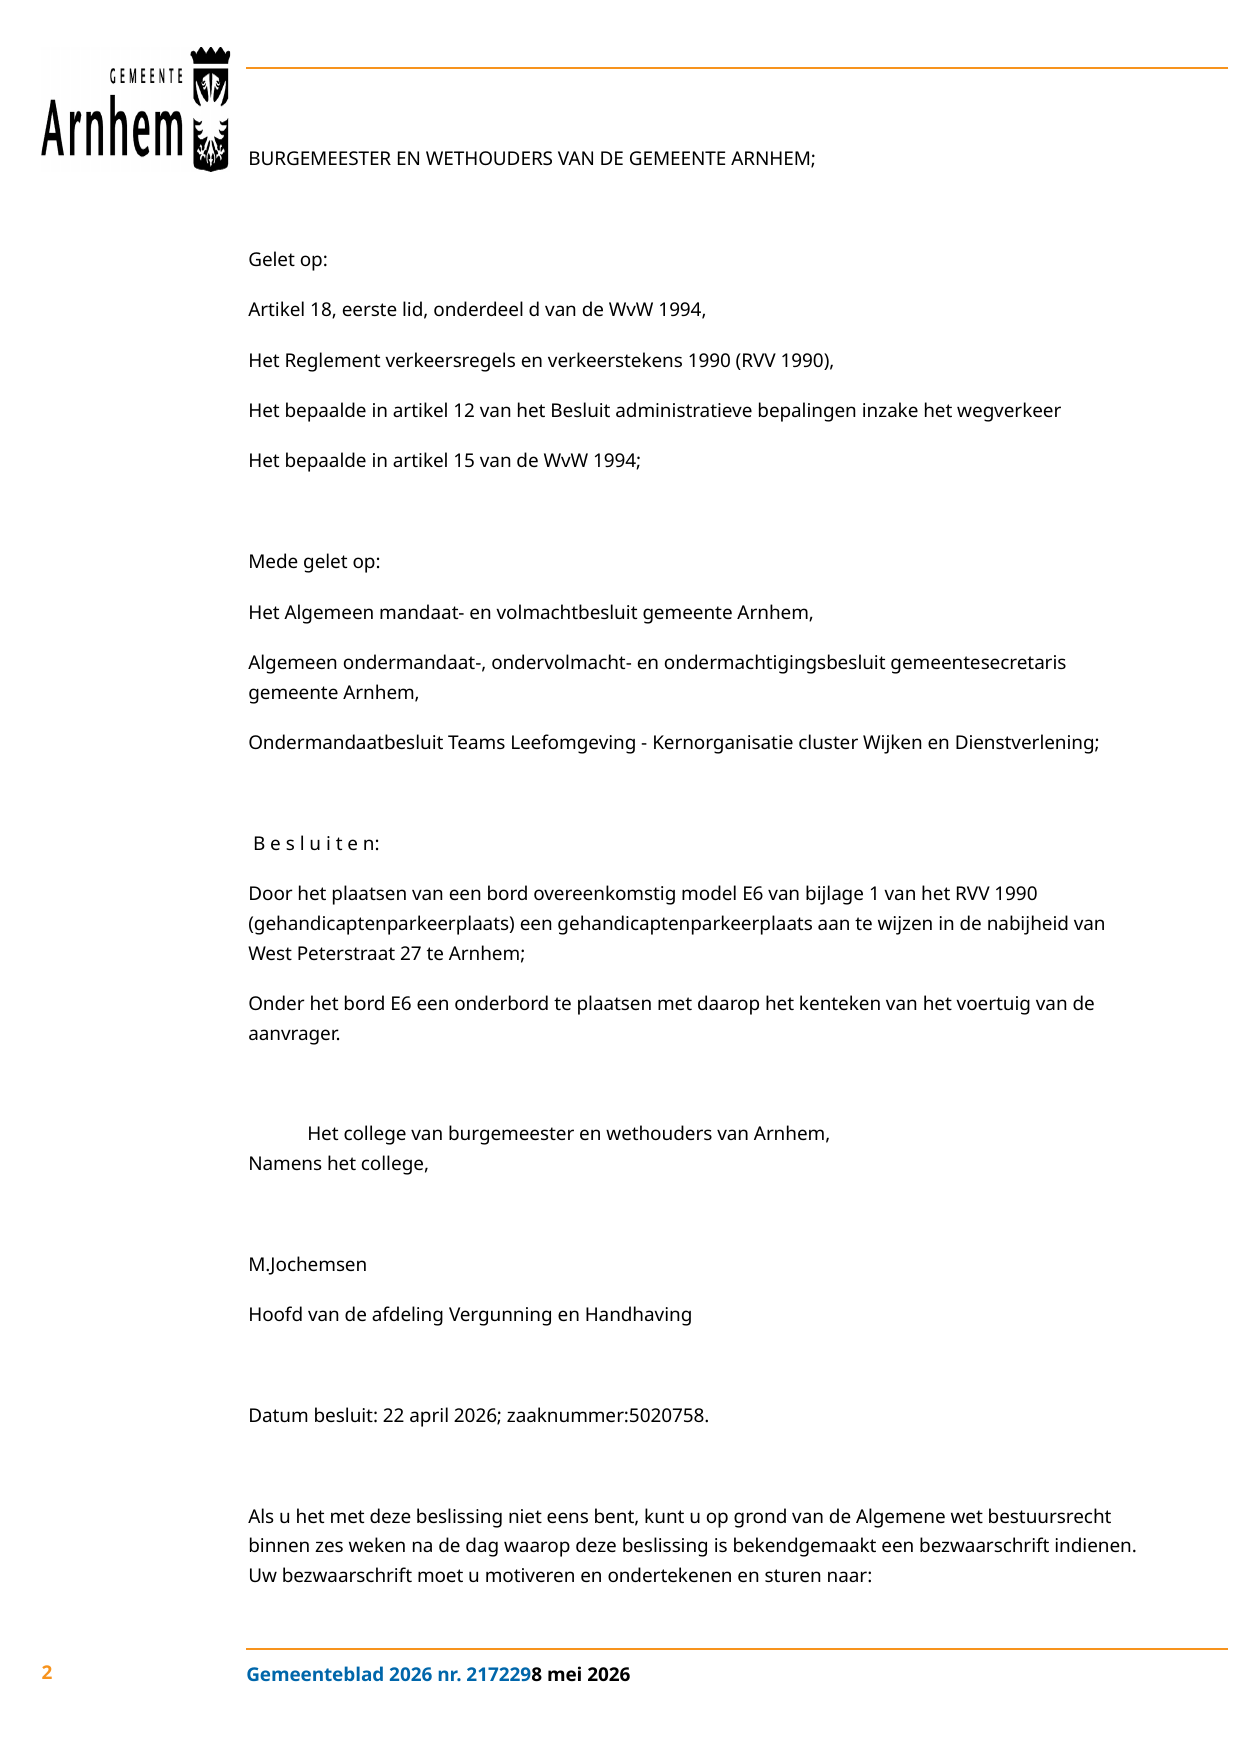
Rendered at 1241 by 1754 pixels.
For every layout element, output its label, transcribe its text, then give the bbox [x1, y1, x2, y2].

text Het bepaalde in artikel 15 van de WvW 1994; [248, 448, 1152, 473]
text Het bepaalde in artikel 12 van het Besluit administratieve bepalingen inzake het wegverkeer [248, 397, 1152, 423]
text Artikel 18, eerste lid, onderdeel d van de WvW 1994, [248, 296, 1152, 322]
text Mede gelet op: [248, 548, 1152, 574]
text BURGEMEESTER EN WETHOUDERS VAN DE GEMEENTE ARNHEM; [248, 145, 1152, 171]
text Datum besluit: 22 april 2026; zaaknummer:5020758. [248, 1402, 1152, 1428]
text Door het plaatsen van een bord overeenkomstig model E6 van bijlage 1 van het RVV 1990 (gehandicaptenparkeerplaats) een gehandicaptenparkeerplaats aan te wijzen in de nabijheid van West Peterstraat 27 te Arnhem; [248, 881, 1152, 966]
text Als u het met deze beslissing niet eens bent, kunt u op grond van de Algemene wet bestuursrecht binnen zes weken na de dag waarop deze beslissing is bekendgemaakt een bezwaarschrift indienen. Uw bezwaarschrift moet u motiveren en ondertekenen en sturen naar: [248, 1503, 1152, 1588]
text Onder het bord E6 een onderbord te plaatsen met daarop het kenteken van het voertuig van de aanvrager. [248, 990, 1152, 1046]
text Namens het college, [248, 1150, 1152, 1176]
text Het Reglement verkeersregels en verkeerstekens 1990 (RVV 1990), [248, 347, 1152, 373]
text B e s l u i t e n: [248, 830, 1152, 856]
picture [41, 47, 231, 172]
text M.Jochemsen [248, 1251, 1152, 1277]
text Algemeen ondermandaat-, ondervolmacht- en ondermachtigingsbesluit gemeentesecretaris gemeente Arnhem, [248, 649, 1152, 705]
text Gelet op: [248, 246, 1152, 272]
text Hoofd van de afdeling Vergunning en Handhaving [248, 1301, 1152, 1327]
text Ondermandaatbesluit Teams Leefomgeving - Kernorganisatie cluster Wijken en Dienstverlening; [248, 729, 1152, 755]
text Het Algemeen mandaat- en volmachtbesluit gemeente Arnhem, [248, 599, 1152, 625]
list Het college van burgemeester en wethouders van Arnhem, [248, 1121, 1152, 1146]
